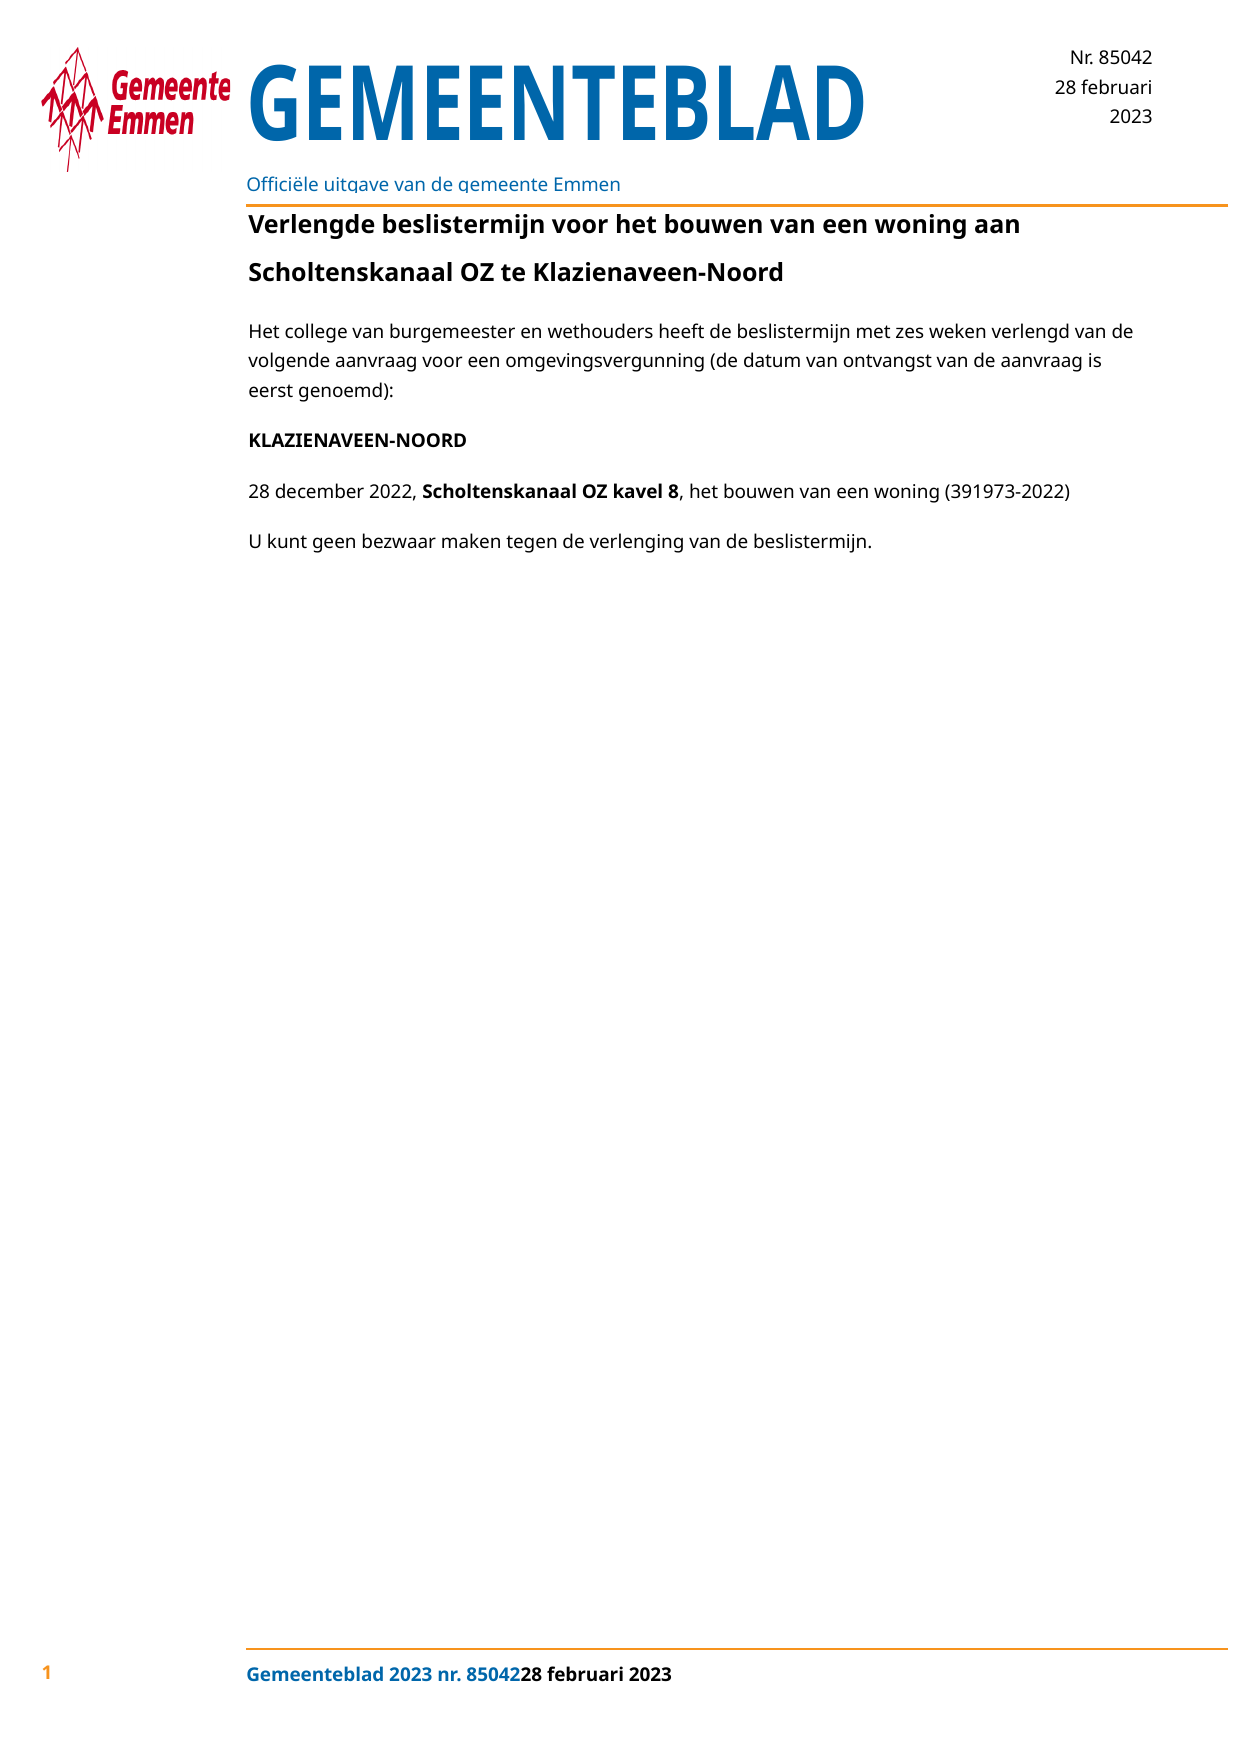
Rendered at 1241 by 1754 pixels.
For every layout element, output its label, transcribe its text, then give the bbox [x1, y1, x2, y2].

text U kunt geen bezwaar maken tegen de verlenging van de beslistermijn. [248, 528, 1152, 554]
text KLAZIENAVEEN-NOORD [248, 427, 1152, 453]
text Het college van burgemeester en wethouders heeft de beslistermijn met zes weken verlengd van de volgende aanvraag voor een omgevingsvergunning (de datum van ontvangst van de aanvraag is eerst genoemd): [248, 318, 1152, 403]
text Verlengde beslistermijn voor het bouwen van een woning aan Scholtenskanaal OZ te Klazienaveen-Noord [248, 207, 1152, 288]
picture [41, 47, 231, 172]
text 28 december 2022, Scholtenskanaal OZ kavel 8, het bouwen van een woning (391973-2022) [248, 478, 1152, 504]
